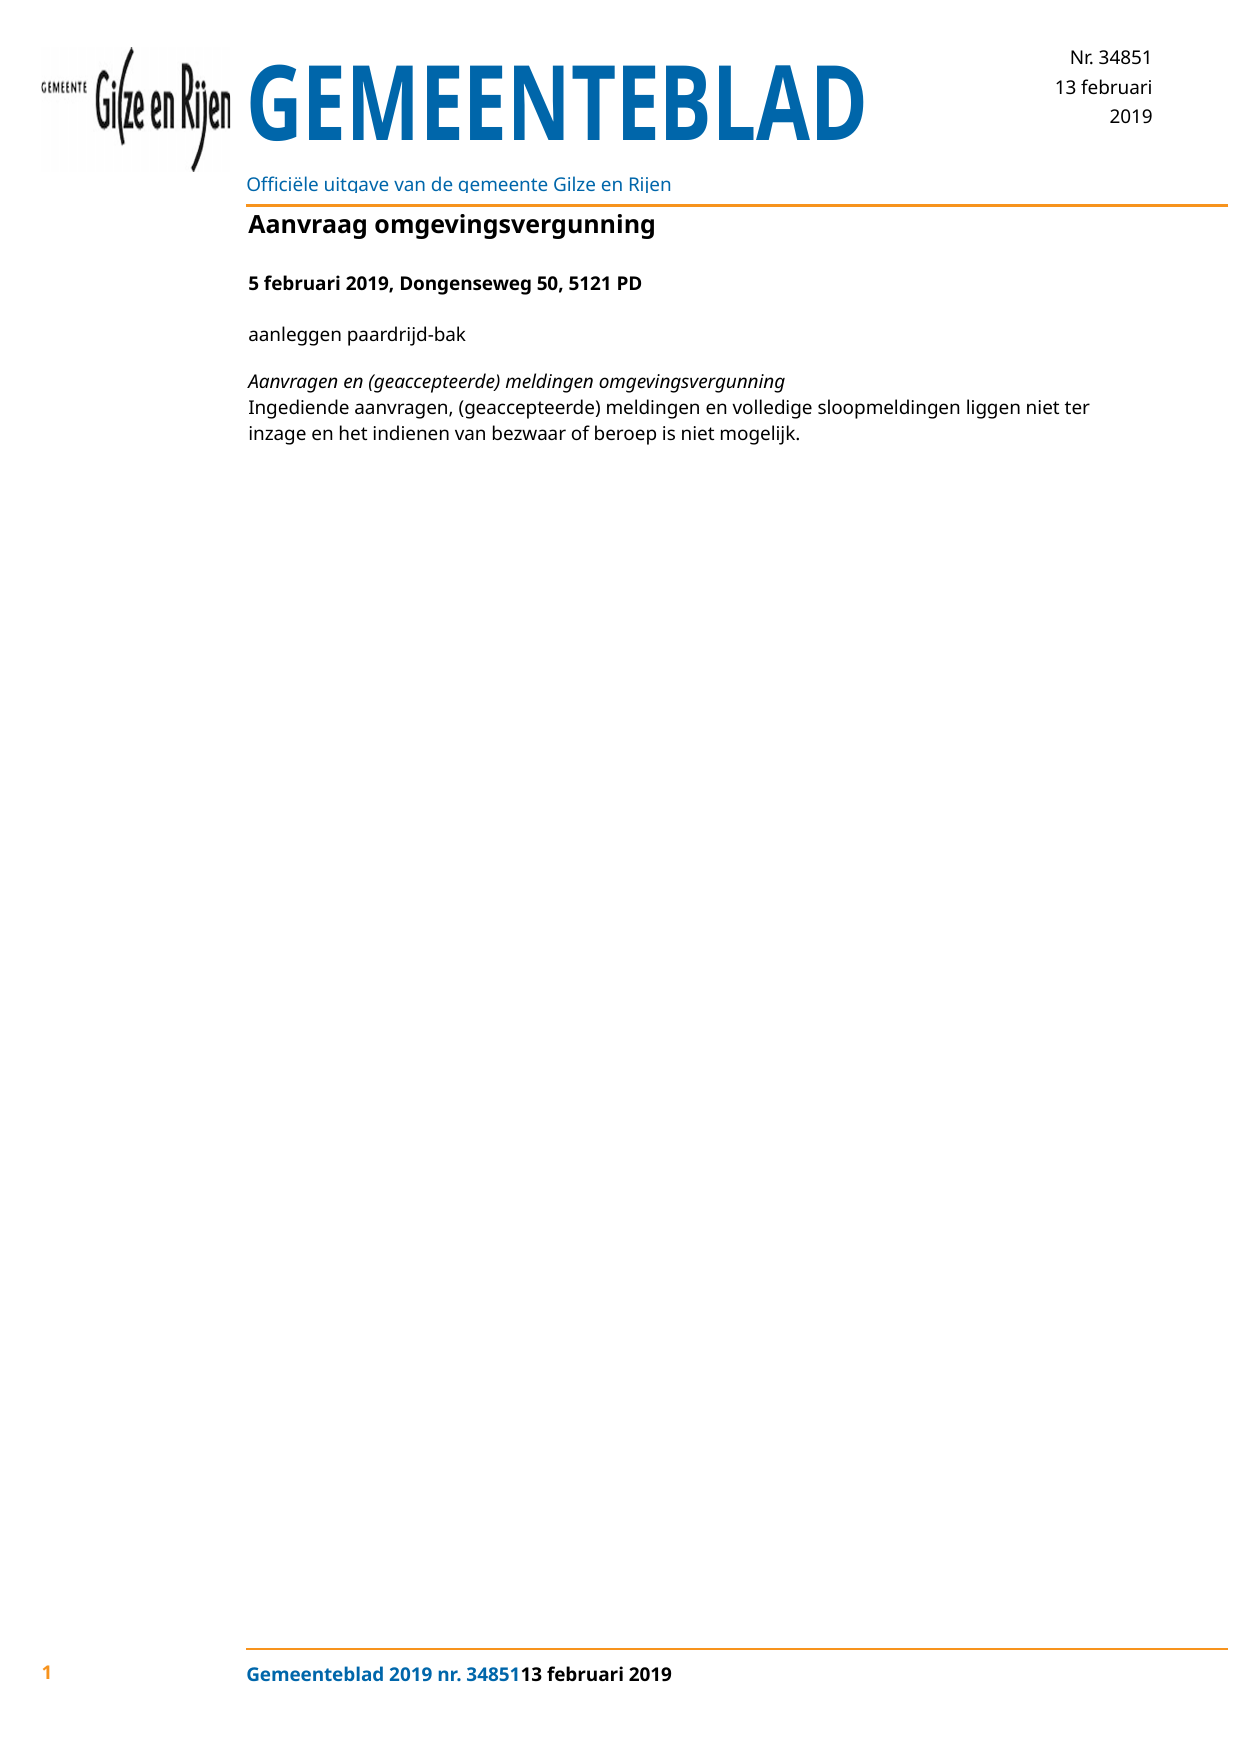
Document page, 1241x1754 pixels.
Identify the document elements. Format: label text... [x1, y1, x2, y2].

text Aanvragen en (geaccepteerde) meldingen omgevingsvergunning [248, 368, 1152, 394]
text Aanvraag omgevingsvergunning [248, 207, 1152, 241]
text 5 februari 2019, Dongenseweg 50, 5121 PD [248, 270, 1152, 296]
picture [41, 47, 231, 172]
text Ingediende aanvragen, (geaccepteerde) meldingen en volledige sloopmeldingen liggen niet ter inzage en het indienen van bezwaar of beroep is niet mogelijk. [248, 394, 1152, 446]
text aanleggen paardrijd-bak [248, 321, 1152, 346]
